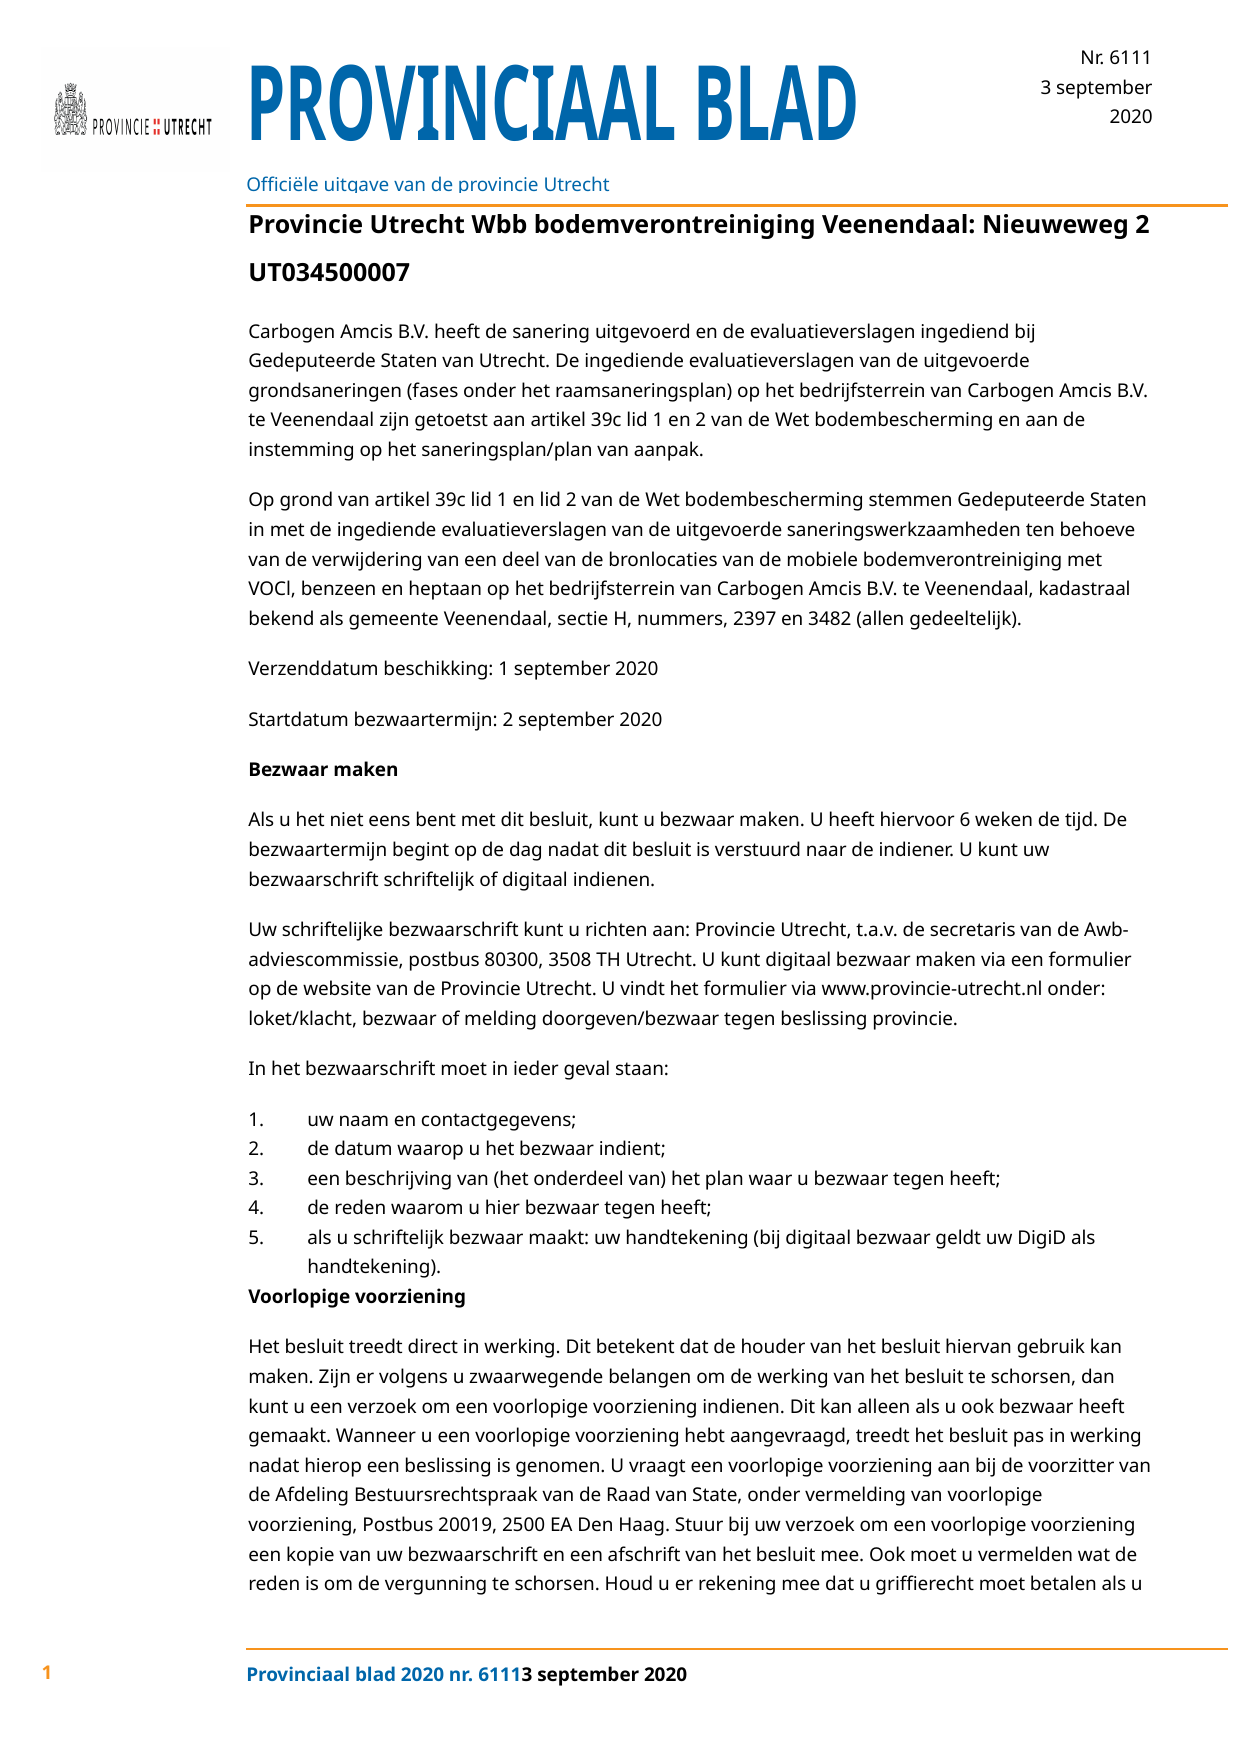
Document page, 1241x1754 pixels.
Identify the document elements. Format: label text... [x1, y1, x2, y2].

text Startdatum bezwaartermijn: 2 september 2020 [248, 706, 1152, 732]
list de datum waarop u het bezwaar indient; [248, 1135, 1152, 1161]
text Provincie Utrecht Wbb bodemverontreiniging Veenendaal: Nieuweweg 2 UT034500007 [248, 207, 1152, 288]
text Voorlopige voorziening [248, 1283, 1152, 1309]
picture [41, 47, 231, 172]
list een beschrijving van (het onderdeel van) het plan waar u bezwaar tegen heeft; [248, 1165, 1152, 1191]
list als u schriftelijk bezwaar maakt: uw handtekening (bij digitaal bezwaar geldt uw DigiD als handtekening). [248, 1224, 1152, 1279]
text Het besluit treedt direct in werking. Dit betekent dat de houder van het besluit hiervan gebruik kan maken. Zijn er volgens u zwaarwegende belangen om de werking van het besluit te schorsen, dan kunt u een verzoek om een voorlopige voorziening indienen. Dit kan alleen als u ook bezwaar heeft gemaakt. Wanneer u een voorlopige voorziening hebt aangevraagd, treedt het besluit pas in werking nadat hierop een beslissing is genomen. U vraagt een voorlopige voorziening aan bij de voorzitter van de Afdeling Bestuursrechtspraak van de Raad van State, onder vermelding van voorlopige voorziening, Postbus 20019, 2500 EA Den Haag. Stuur bij uw verzoek om een voorlopige voorziening een kopie van uw bezwaarschrift en een afschrift van het besluit mee. Ook moet u vermelden wat de reden is om de vergunning te schorsen. Houd u er rekening mee dat u griffierecht moet betalen als u [248, 1334, 1152, 1596]
text Verzenddatum beschikking: 1 september 2020 [248, 655, 1152, 681]
list de reden waarom u hier bezwaar tegen heeft; [248, 1194, 1152, 1220]
text Uw schriftelijke bezwaarschrift kunt u richten aan: Provincie Utrecht, t.a.v. de secretaris van de Awb-adviescommissie, postbus 80300, 3508 TH Utrecht. U kunt digitaal bezwaar maken via een formulier op de website van de Provincie Utrecht. U vindt het formulier via www.provincie-utrecht.nl onder: loket/klacht, bezwaar of melding doorgeven/bezwaar tegen beslissing provincie. [248, 916, 1152, 1031]
text Op grond van artikel 39c lid 1 en lid 2 van de Wet bodembescherming stemmen Gedeputeerde Staten in met de ingediende evaluatieverslagen van de uitgevoerde saneringswerkzaamheden ten behoeve van de verwijdering van een deel van de bronlocaties van de mobiele bodemverontreiniging met VOCl, benzeen en heptaan op het bedrijfsterrein van Carbogen Amcis B.V. te Veenendaal, kadastraal bekend als gemeente Veenendaal, sectie H, nummers, 2397 en 3482 (allen gedeeltelijk). [248, 487, 1152, 631]
text Carbogen Amcis B.V. heeft de sanering uitgevoerd en de evaluatieverslagen ingediend bij Gedeputeerde Staten van Utrecht. De ingediende evaluatieverslagen van de uitgevoerde grondsaneringen (fases onder het raamsaneringsplan) op het bedrijfsterrein van Carbogen Amcis B.V. te Veenendaal zijn getoetst aan artikel 39c lid 1 en 2 van de Wet bodembescherming en aan de instemming op het saneringsplan/plan van aanpak. [248, 318, 1152, 462]
text In het bezwaarschrift moet in ieder geval staan: [248, 1055, 1152, 1081]
text Als u het niet eens bent met dit besluit, kunt u bezwaar maken. U heeft hiervoor 6 weken de tijd. De bezwaartermijn begint op de dag nadat dit besluit is verstuurd naar de indiener. U kunt uw bezwaarschrift schriftelijk of digitaal indienen. [248, 807, 1152, 892]
list uw naam en contactgegevens; [248, 1106, 1152, 1132]
text Bezwaar maken [248, 756, 1152, 782]
